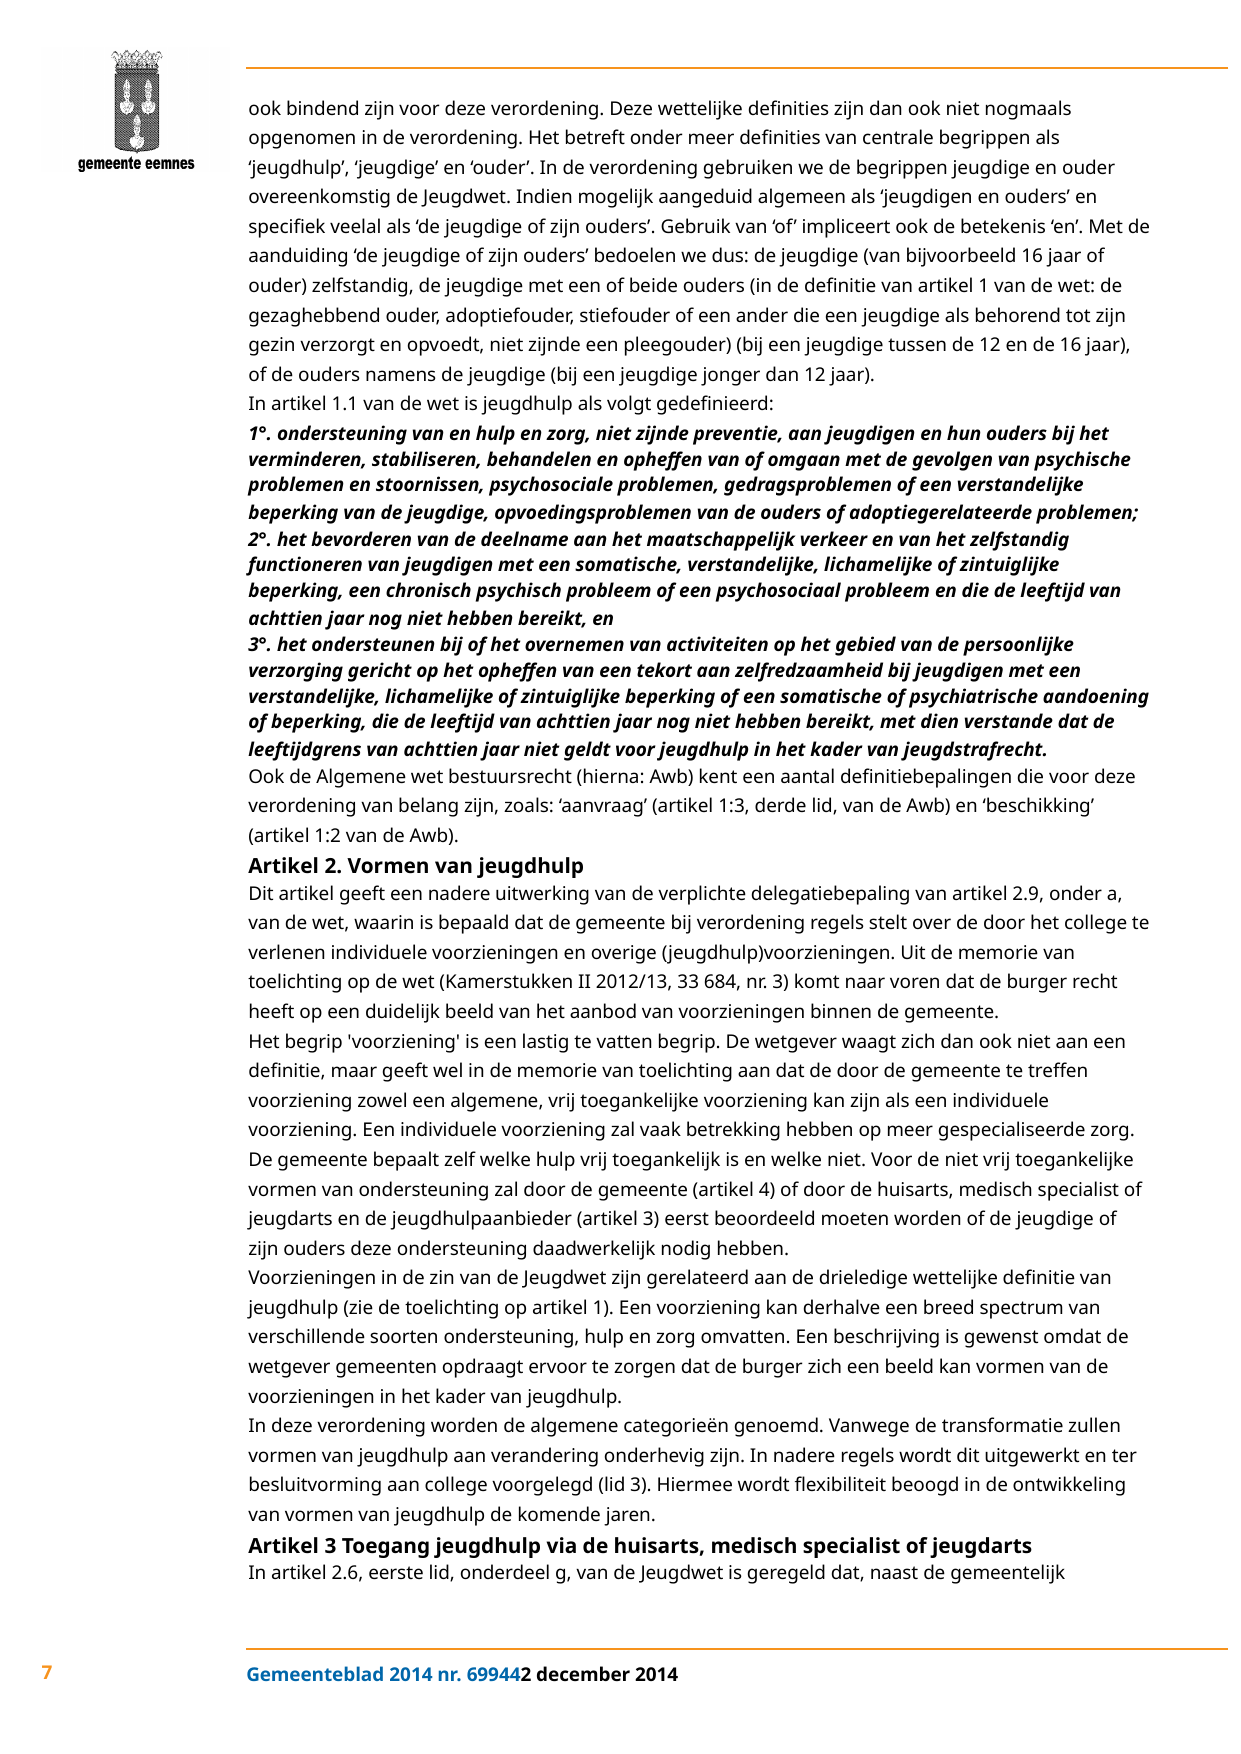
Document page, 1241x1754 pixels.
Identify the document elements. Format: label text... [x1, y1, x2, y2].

text In deze verordening worden de algemene categorieën genoemd. Vanwege de transformatie zullen vormen van jeugdhulp aan verandering onderhevig zijn. In nadere regels wordt dit uitgewerkt en ter besluitvorming aan college voorgelegd (lid 3). Hiermee wordt flexibiliteit beoogd in de ontwikkeling van vormen van jeugdhulp de komende jaren. [248, 1412, 1152, 1527]
text 2°. het bevorderen van de deelname aan het maatschappelijk verkeer en van het zelfstandig functioneren van jeugdigen met een somatische, verstandelijke, lichamelijke of zintuiglijke beperking, een chronisch psychisch probleem of een psychosociaal probleem en die de leeftijd van achttien jaar nog niet hebben bereikt, en [248, 526, 1152, 631]
text ook bindend zijn voor deze verordening. Deze wettelijke definities zijn dan ook niet nogmaals opgenomen in de verordening. Het betreft onder meer definities van centrale begrippen als ‘jeugdhulp’, ‘jeugdige’ en ‘ouder’. In de verordening gebruiken we de begrippen jeugdige en ouder overeenkomstig de Jeugdwet. Indien mogelijk aangeduid algemeen als ‘jeugdigen en ouders’ en specifiek veelal als ‘de jeugdige of zijn ouders’. Gebruik van ‘of’ impliceert ook de betekenis ‘en’. Met de aanduiding ‘de jeugdige of zijn ouders’ bedoelen we dus: de jeugdige (van bijvoorbeeld 16 jaar of ouder) zelfstandig, de jeugdige met een of beide ouders (in de definitie van artikel 1 van de wet: de gezaghebbend ouder, adoptiefouder, stiefouder of een ander die een jeugdige als behorend tot zijn gezin verzorgt en opvoedt, niet zijnde een pleegouder) (bij een jeugdige tussen de 12 en de 16 jaar), of de ouders namens de jeugdige (bij een jeugdige jonger dan 12 jaar). [248, 95, 1152, 387]
text Voorzieningen in de zin van de Jeugdwet zijn gerelateerd aan de drieledige wettelijke definitie van jeugdhulp (zie de toelichting op artikel 1). Een voorziening kan derhalve een breed spectrum van verschillende soorten ondersteuning, hulp en zorg omvatten. Een beschrijving is gewenst omdat de wetgever gemeenten opdraagt ervoor te zorgen dat de burger zich een beeld kan vormen van de voorzieningen in het kader van jeugdhulp. [248, 1264, 1152, 1409]
text 3°. het ondersteunen bij of het overnemen van activiteiten op het gebied van de persoonlijke verzorging gericht op het opheffen van een tekort aan zelfredzaamheid bij jeugdigen met een verstandelijke, lichamelijke of zintuiglijke beperking of een somatische of psychiatrische aandoening of beperking, die de leeftijd van achttien jaar nog niet hebben bereikt, met dien verstande dat de leeftijdgrens van achttien jaar niet geldt voor jeugdhulp in het kader van jeugdstrafrecht. [248, 631, 1152, 763]
text Dit artikel geeft een nadere uitwerking van de verplichte delegatiebepaling van artikel 2.9, onder a, van de wet, waarin is bepaald dat de gemeente bij verordening regels stelt over de door het college te verlenen individuele voorzieningen en overige (jeugdhulp)voorzieningen. Uit de memorie van toelichting op de wet (Kamerstukken II 2012/13, 33 684, nr. 3) komt naar voren dat de burger recht heeft op een duidelijk beeld van het aanbod van voorzieningen binnen de gemeente. [248, 880, 1152, 1024]
text Artikel 3 Toegang jeugdhulp via de huisarts, medisch specialist of jeugdarts [248, 1531, 1152, 1559]
text Ook de Algemene wet bestuursrecht (hierna: Awb) kent een aantal definitiebepalingen die voor deze verordening van belang zijn, zoals: ‘aanvraag’ (artikel 1:3, derde lid, van de Awb) en ‘beschikking’ (artikel 1:2 van de Awb). [248, 763, 1152, 848]
text Het begrip 'voorziening' is een lastig te vatten begrip. De wetgever waagt zich dan ook niet aan een definitie, maar geeft wel in de memorie van toelichting aan dat de door de gemeente te treffen voorziening zowel een algemene, vrij toegankelijke voorziening kan zijn als een individuele voorziening. Een individuele voorziening zal vaak betrekking hebben op meer gespecialiseerde zorg. De gemeente bepaalt zelf welke hulp vrij toegankelijk is en welke niet. Voor de niet vrij toegankelijke vormen van ondersteuning zal door de gemeente (artikel 4) of door de huisarts, medisch specialist of jeugdarts en de jeugdhulpaanbieder (artikel 3) eerst beoordeeld moeten worden of de jeugdige of zijn ouders deze ondersteuning daadwerkelijk nodig hebben. [248, 1028, 1152, 1261]
text 1°. ondersteuning van en hulp en zorg, niet zijnde preventie, aan jeugdigen en hun ouders bij het verminderen, stabiliseren, behandelen en opheffen van of omgaan met de gevolgen van psychische problemen en stoornissen, psychosociale problemen, gedragsproblemen of een verstandelijke beperking van de jeugdige, opvoedingsproblemen van de ouders of adoptiegerelateerde problemen; [248, 420, 1152, 526]
text Artikel 2. Vormen van jeugdhulp [248, 852, 1152, 880]
text In artikel 2.6, eerste lid, onderdeel g, van de Jeugdwet is geregeld dat, naast de gemeentelijk [248, 1559, 1152, 1585]
text In artikel 1.1 van de wet is jeugdhulp als volgt gedefinieerd: [248, 391, 1152, 416]
picture [41, 47, 231, 172]
